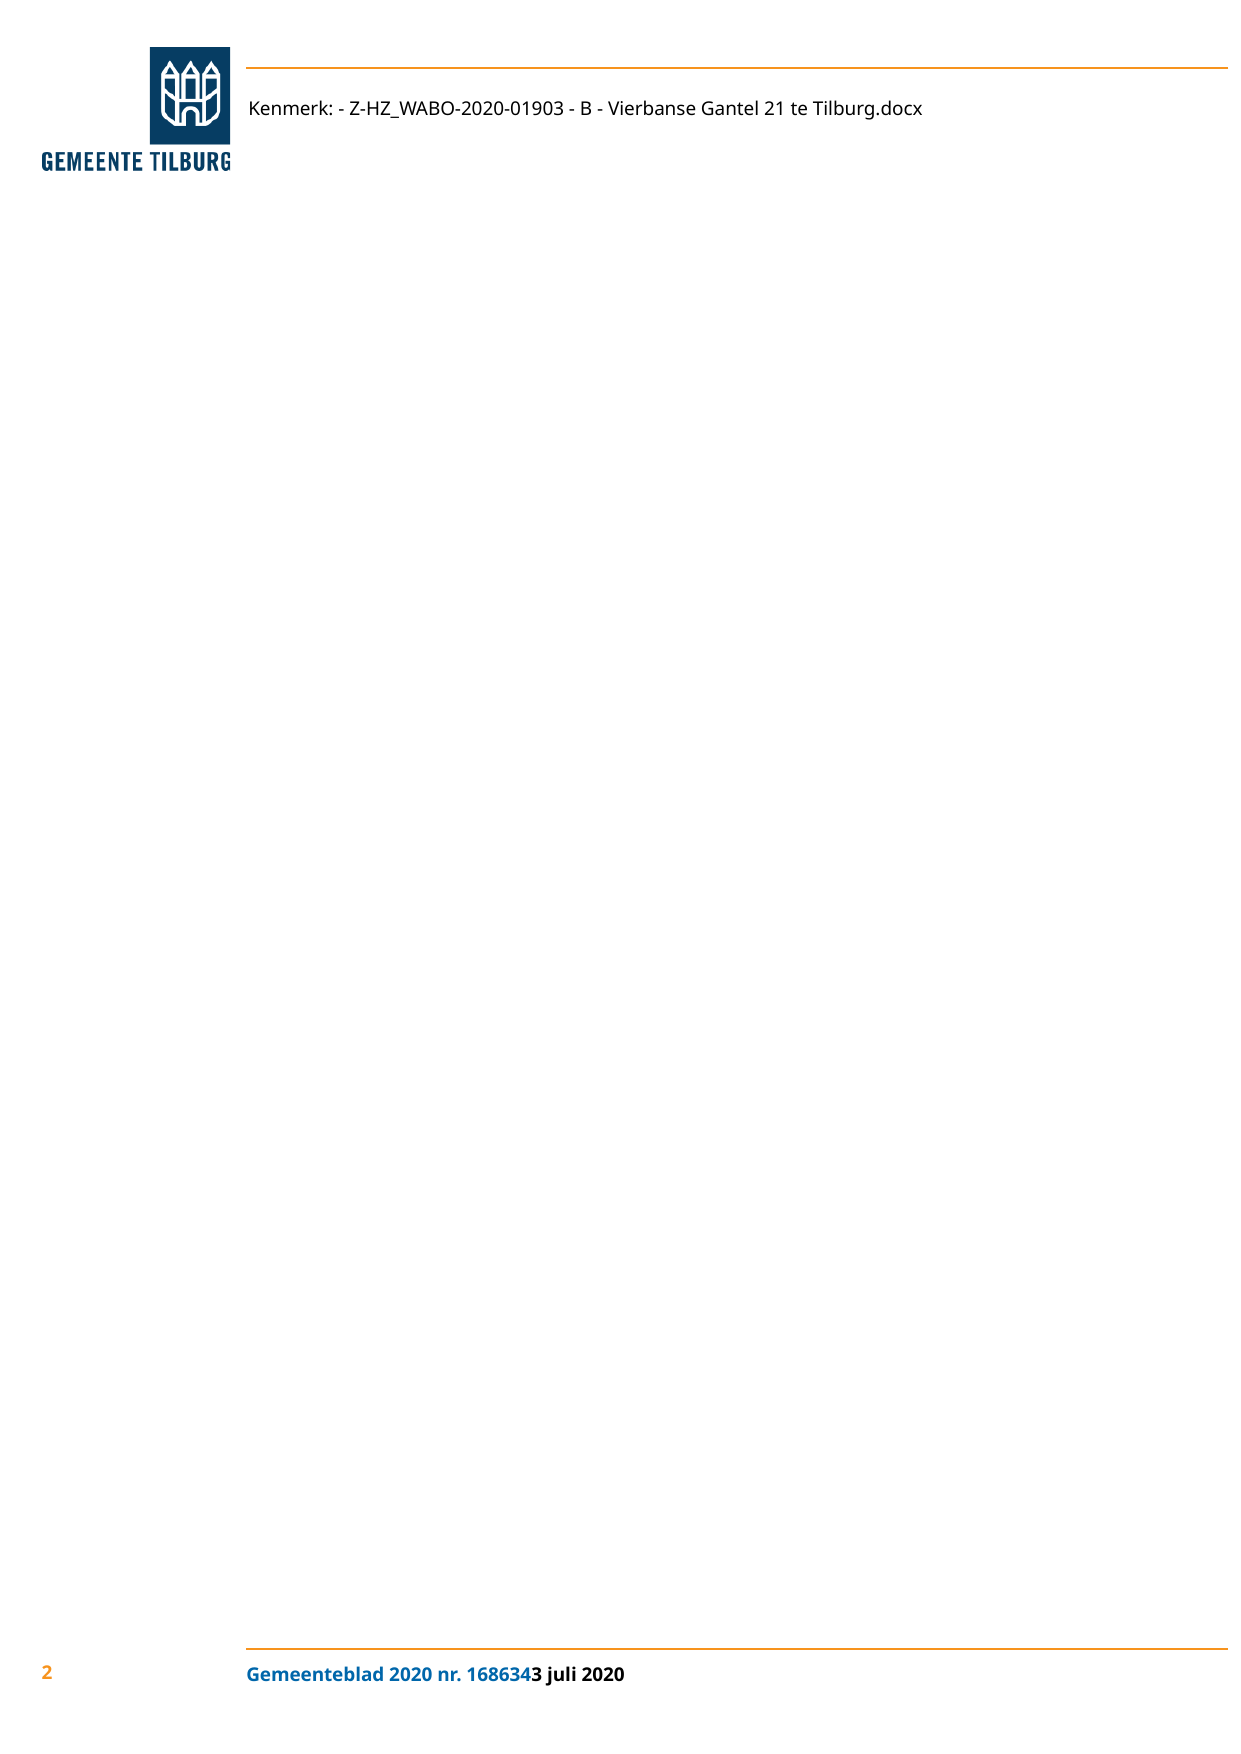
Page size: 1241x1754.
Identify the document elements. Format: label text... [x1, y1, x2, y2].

text Kenmerk: - Z-HZ_WABO-2020-01903 - B - Vierbanse Gantel 21 te Tilburg.docx [248, 95, 1152, 121]
picture [41, 47, 231, 172]
